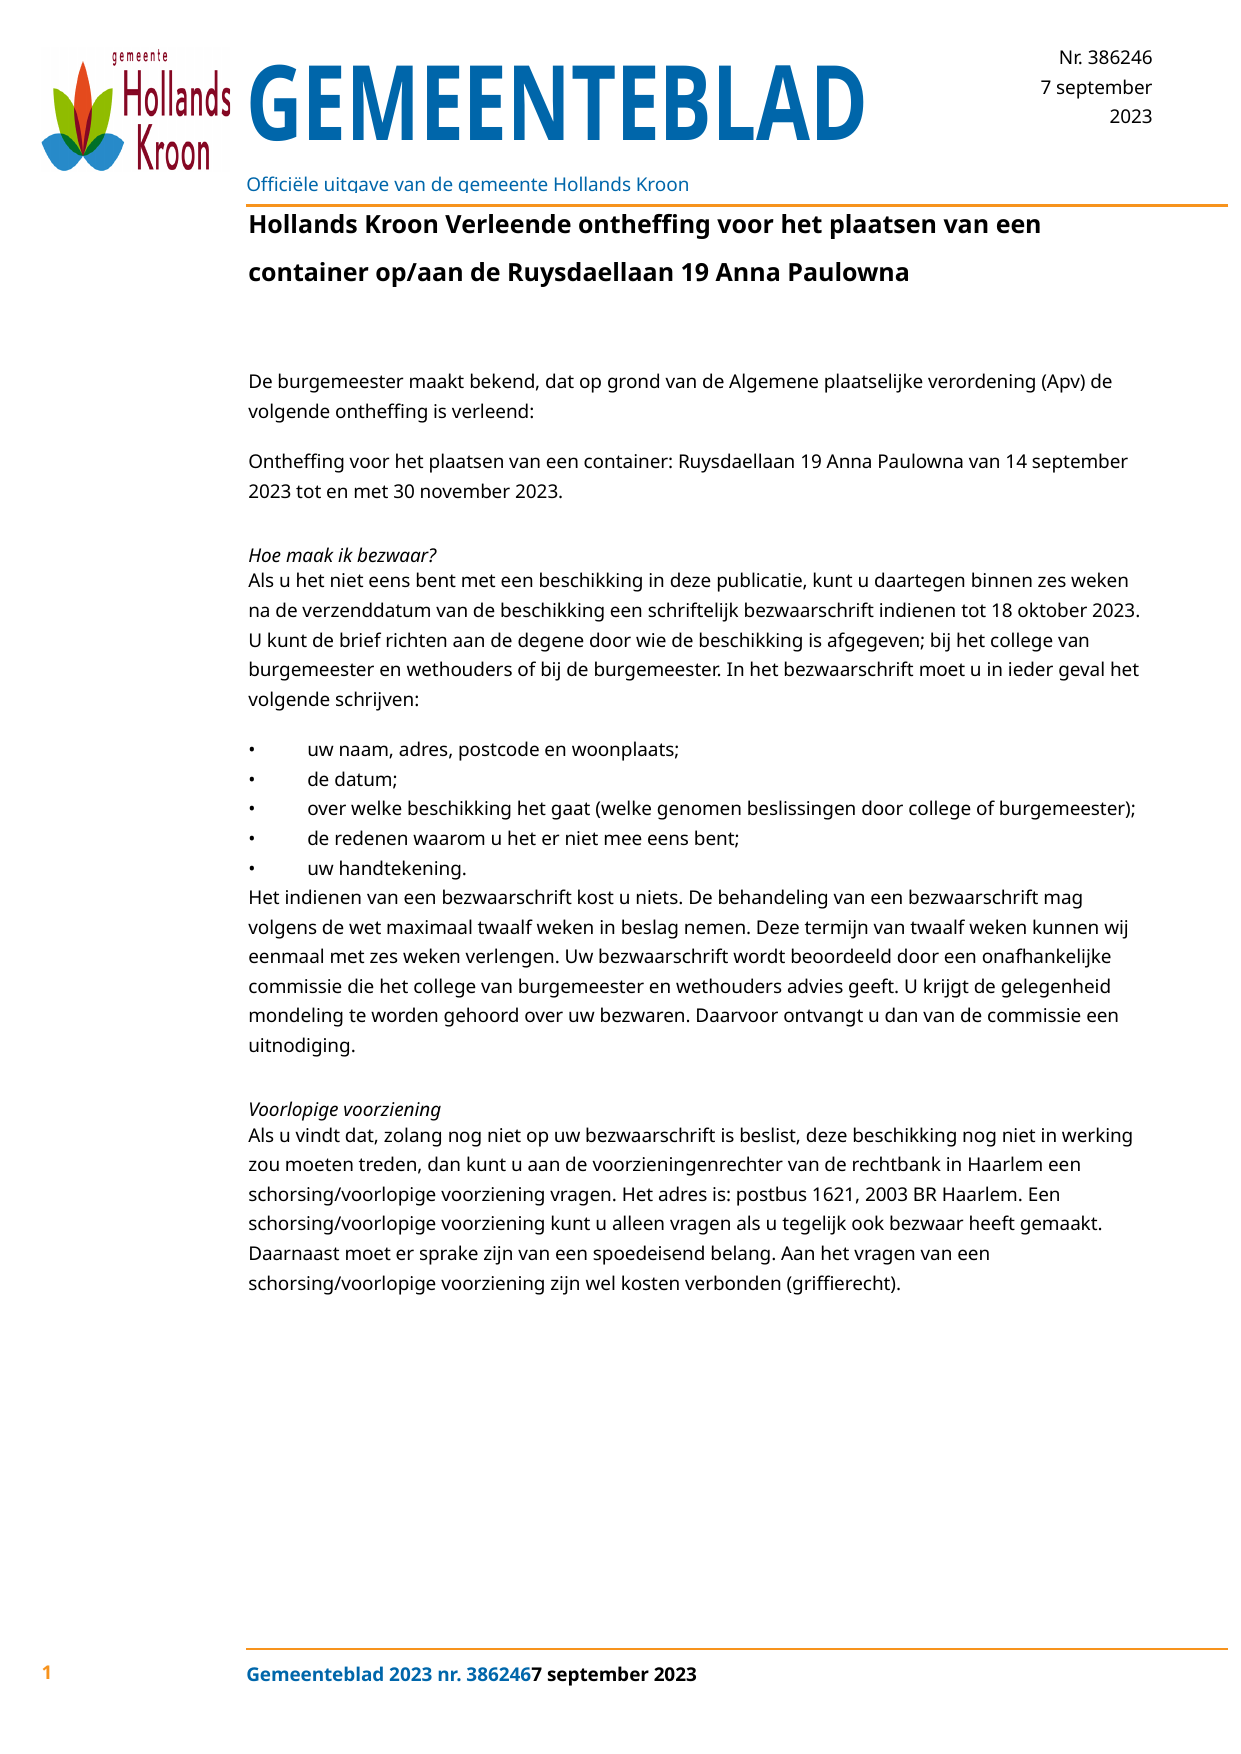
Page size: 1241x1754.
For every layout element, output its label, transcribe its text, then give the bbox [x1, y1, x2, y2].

list de redenen waarom u het er niet mee eens bent; [248, 825, 1152, 851]
list uw naam, adres, postcode en woonplaats; [248, 736, 1152, 762]
list over welke beschikking het gaat (welke genomen beslissingen door college of burgemeester); [248, 796, 1152, 821]
text Als u vindt dat, zolang nog niet op uw bezwaarschrift is beslist, deze beschikking nog niet in werking zou moeten treden, dan kunt u aan de voorzieningenrechter van de rechtbank in Haarlem een schorsing/voorlopige voorziening vragen. Het adres is: postbus 1621, 2003 BR Haarlem. Een schorsing/voorlopige voorziening kunt u alleen vragen als u tegelijk ook bezwaar heeft gemaakt. Daarnaast moet er sprake zijn van een spoedeisend belang. Aan het vragen van een schorsing/voorlopige voorziening zijn wel kosten verbonden (griffierecht). [248, 1122, 1152, 1296]
text Het indienen van een bezwaarschrift kost u niets. De behandeling van een bezwaarschrift mag volgens de wet maximaal twaalf weken in beslag nemen. Deze termijn van twaalf weken kunnen wij eenmaal met zes weken verlengen. Uw bezwaarschrift wordt beoordeeld door een onafhankelijke commissie die het college van burgemeester en wethouders advies geeft. U krijgt de gelegenheid mondeling te worden gehoord over uw bezwaren. Daarvoor ontvangt u dan van de commissie een uitnodiging. [248, 884, 1152, 1058]
text Ontheffing voor het plaatsen van een container: Ruysdaellaan 19 Anna Paulowna van 14 september 2023 tot en met 30 november 2023. [248, 448, 1152, 504]
list de datum; [248, 766, 1152, 792]
list uw handtekening. [248, 855, 1152, 880]
text Hollands Kroon Verleende ontheffing voor het plaatsen van een container op/aan de Ruysdaellaan 19 Anna Paulowna [248, 207, 1152, 288]
text Als u het niet eens bent met een beschikking in deze publicatie, kunt u daartegen binnen zes weken na de verzenddatum van de beschikking een schriftelijk bezwaarschrift indienen tot 18 oktober 2023. U kunt de brief richten aan de degene door wie de beschikking is afgegeven; bij het college van burgemeester en wethouders of bij de burgemeester. In het bezwaarschrift moet u in ieder geval het volgende schrijven: [248, 568, 1152, 712]
text De burgemeester maakt bekend, dat op grond van de Algemene plaatselijke verordening (Apv) de volgende ontheffing is verleend: [248, 368, 1152, 424]
text Hoe maak ik bezwaar? [248, 542, 1152, 568]
picture [41, 47, 231, 172]
text Voorlopige voorziening [248, 1096, 1152, 1122]
